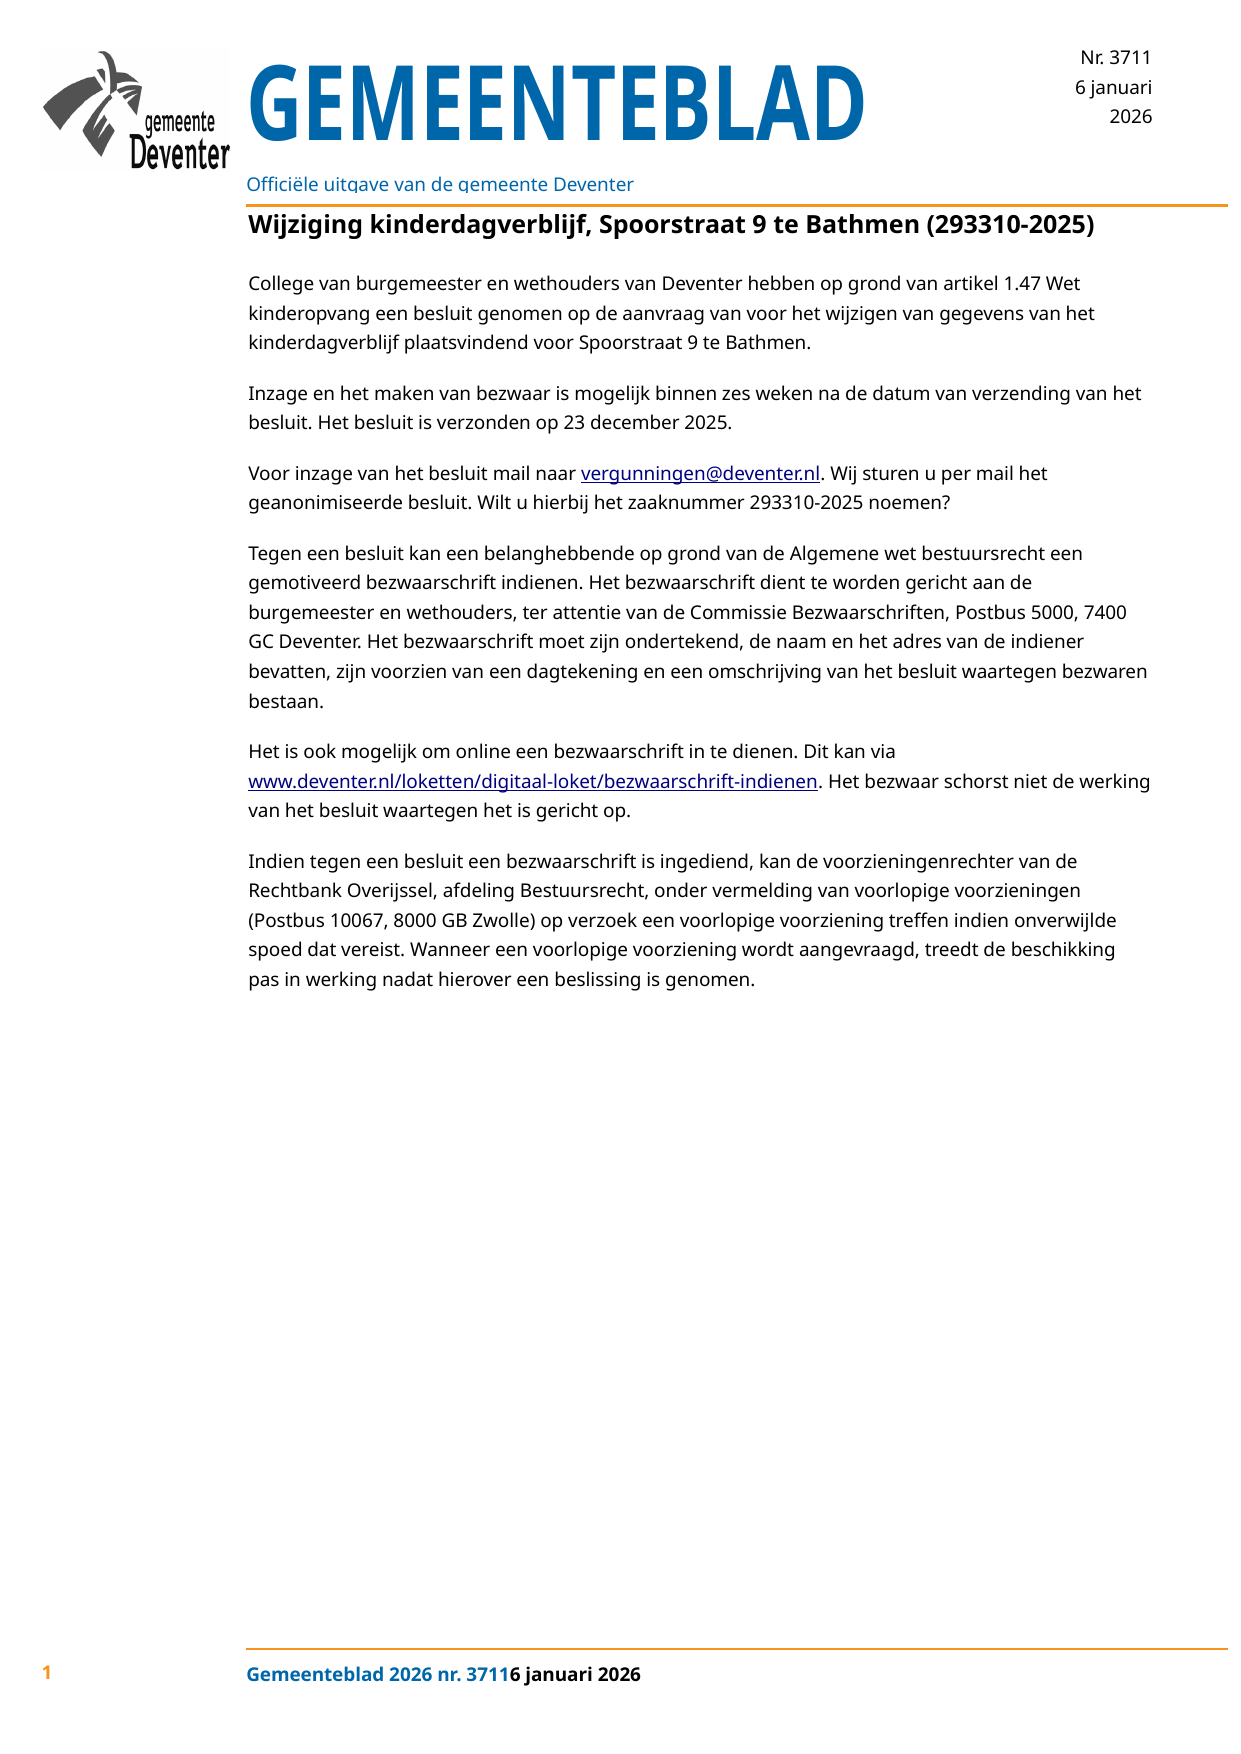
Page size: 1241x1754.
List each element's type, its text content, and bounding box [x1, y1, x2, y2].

text Indien tegen een besluit een bezwaarschrift is ingediend, kan de voorzieningenrechter van de Rechtbank Overijssel, afdeling Bestuursrecht, onder vermelding van voorlopige voorzieningen (Postbus 10067, 8000 GB Zwolle) op verzoek een voorlopige voorziening treffen indien onverwijlde spoed dat vereist. Wanneer een voorlopige voorziening wordt aangevraagd, treedt de beschikking pas in werking nadat hierover een beslissing is genomen. [248, 848, 1152, 992]
picture [41, 47, 231, 172]
text Het is ook mogelijk om online een bezwaarschrift in te dienen. Dit kan via www.deventer.nl/loketten/digitaal-loket/bezwaarschrift-indienen. Het bezwaar schorst niet de werking van het besluit waartegen het is gericht op. [248, 738, 1152, 823]
text Wijziging kinderdagverblijf, Spoorstraat 9 te Bathmen (293310-2025) [248, 207, 1152, 241]
text Inzage en het maken van bezwaar is mogelijk binnen zes weken na de datum van verzending van het besluit. Het besluit is verzonden op 23 december 2025. [248, 380, 1152, 435]
text Voor inzage van het besluit mail naar vergunningen@deventer.nl. Wij sturen u per mail het geanonimiseerde besluit. Wilt u hierbij het zaaknummer 293310-2025 noemen? [248, 460, 1152, 515]
text College van burgemeester en wethouders van Deventer hebben op grond van artikel 1.47 Wet kinderopvang een besluit genomen op de aanvraag van voor het wijzigen van gegevens van het kinderdagverblijf plaatsvindend voor Spoorstraat 9 te Bathmen. [248, 270, 1152, 355]
text Tegen een besluit kan een belanghebbende op grond van de Algemene wet bestuursrecht een gemotiveerd bezwaarschrift indienen. Het bezwaarschrift dient te worden gericht aan de burgemeester en wethouders, ter attentie van de Commissie Bezwaarschriften, Postbus 5000, 7400 GC Deventer. Het bezwaarschrift moet zijn ondertekend, de naam en het adres van de indiener bevatten, zijn voorzien van een dagtekening en een omschrijving van het besluit waartegen bezwaren bestaan. [248, 540, 1152, 713]
